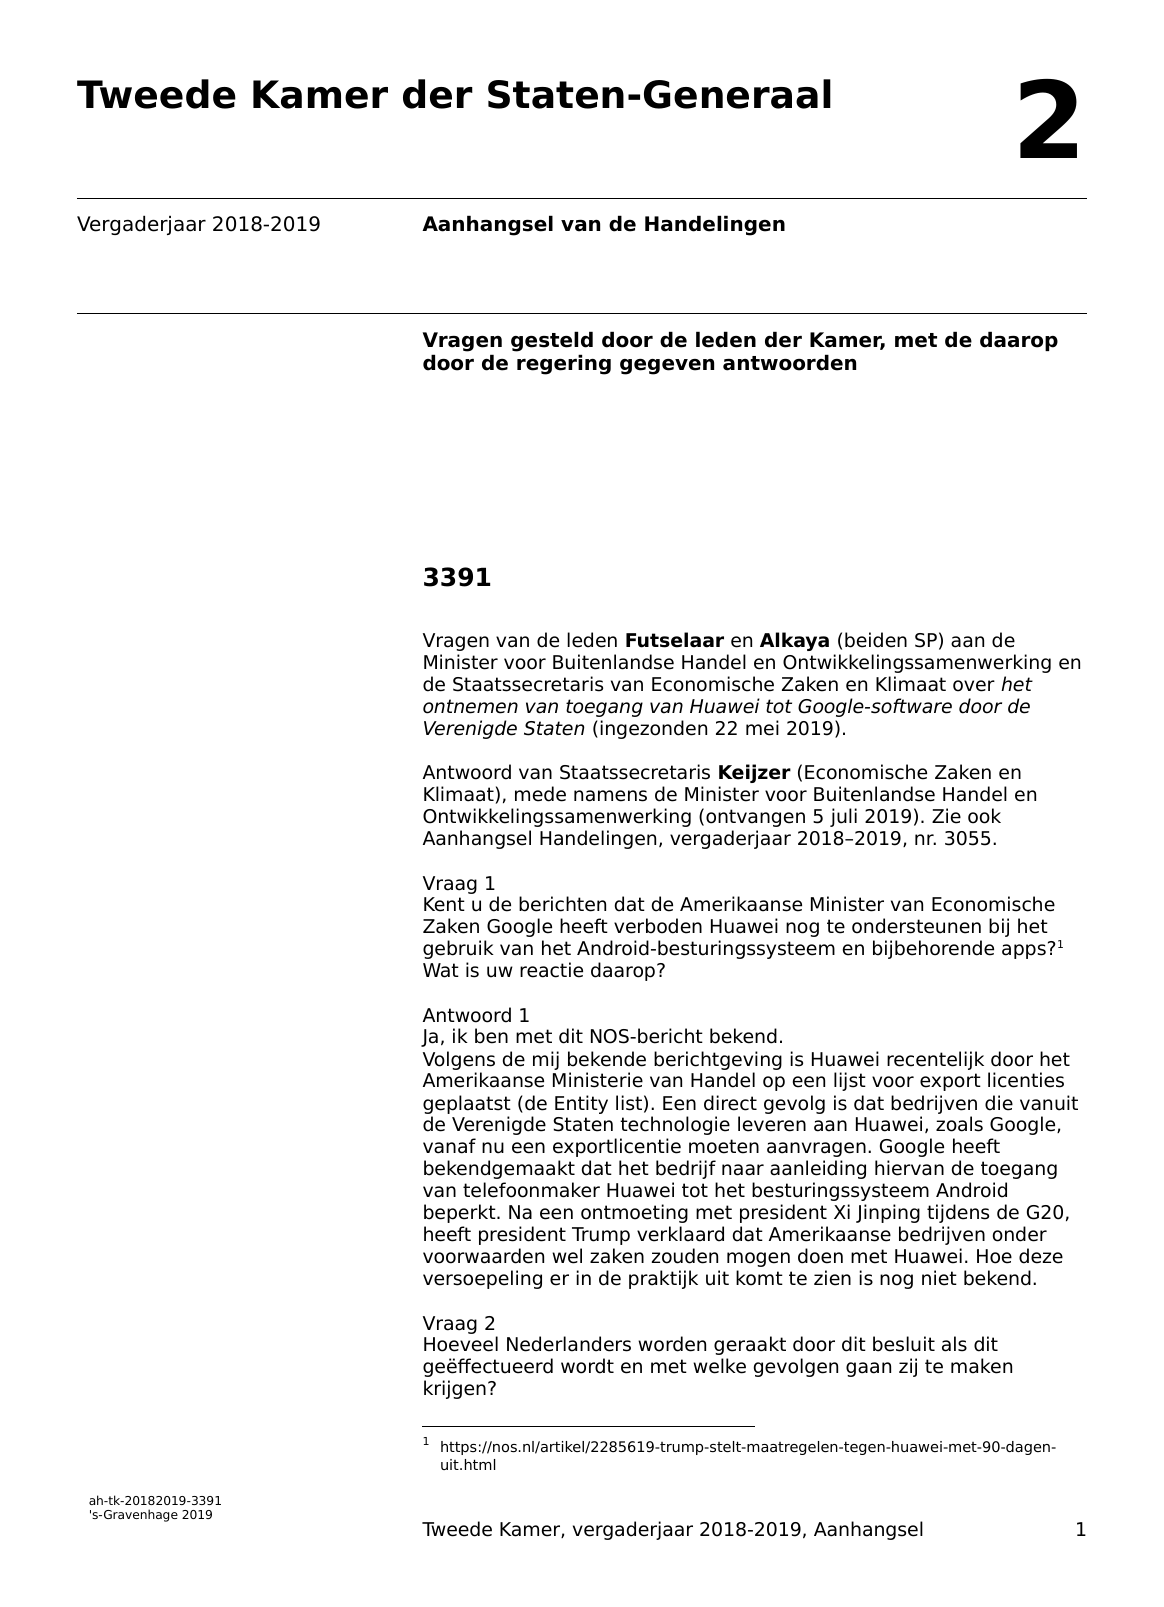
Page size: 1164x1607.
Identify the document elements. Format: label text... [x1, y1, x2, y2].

text 3391 [422, 563, 1087, 592]
text Volgens de mij bekende berichtgeving is Huawei recentelijk door het Amerikaanse Ministerie van Handel op een lijst voor export licenties geplaatst (de Entity list). Een direct gevolg is dat bedrijven die vanuit de Verenigde Staten technologie leveren aan Huawei, zoals Google, vanaf nu een exportlicentie moeten aanvragen. Google heeft bekendgemaakt dat het bedrijf naar aanleiding hiervan de toegang van telefoonmaker Huawei tot het besturingssysteem Android beperkt. Na een ontmoeting met president Xi Jinping tijdens de G20, heeft president Trump verklaard dat Amerikaanse bedrijven onder voorwaarden wel zaken zouden mogen doen met Huawei. Hoe deze versoepeling er in de praktijk uit komt te zien is nog niet bekend. [422, 1048, 1087, 1290]
text Vraag 2 [422, 1312, 1087, 1334]
text Antwoord van Staatssecretaris Keijzer (Economische Zaken en Klimaat), mede namens de Minister voor Buitenlandse Handel en Ontwikkelingssamenwerking (ontvangen 5 juli 2019). Zie ook Aanhangsel Handelingen, vergaderjaar 2018–2019, nr. 3055. [422, 762, 1087, 850]
table_header Tweede Kamer der Staten-Generaal [77, 59, 886, 198]
table_cell [77, 314, 422, 375]
text Vragen van de leden Futselaar en Alkaya (beiden SP) aan de Minister voor Buitenlandse Handel en Ontwikkelingssamenwerking en de Staatssecretaris van Economische Zaken en Klimaat over het ontnemen van toegang van Huawei tot Google-software door de Verenigde Staten (ingezonden 22 mei 2019). [422, 630, 1087, 740]
text Kent u de berichten dat de Amerikaanse Minister van Economische Zaken Google heeft verboden Huawei nog te ondersteunen bij het gebruik van het Android-besturingssysteem en bijbehorende apps? Wat is uw reactie daarop? [422, 894, 1087, 982]
table_cell Vragen gesteld door de leden der Kamer, met de daarop door de regering gegeven antwoorden [422, 314, 1087, 375]
text Ja, ik ben met dit NOS-bericht bekend. [422, 1026, 1087, 1048]
text Antwoord 1 [422, 1004, 1087, 1026]
text 's-Gravenhage 2019 [88, 1508, 323, 1522]
table_cell Vergaderjaar 2018-2019 [77, 199, 422, 313]
text Hoeveel Nederlanders worden geraakt door dit besluit als dit geëffectueerd wordt en met welke gevolgen gaan zij te maken krijgen? [422, 1334, 1087, 1400]
text https://nos.nl/artikel/2285619-trump-stelt-maatregelen-tegen-huawei-met-90-dagen-uit.html [422, 1435, 1087, 1474]
table_cell Aanhangsel van de Handelingen [422, 199, 1087, 313]
text Vraag 1 [422, 872, 1087, 894]
table_header 2 [886, 59, 1087, 198]
text ah-tk-20182019-3391 [88, 1494, 323, 1508]
